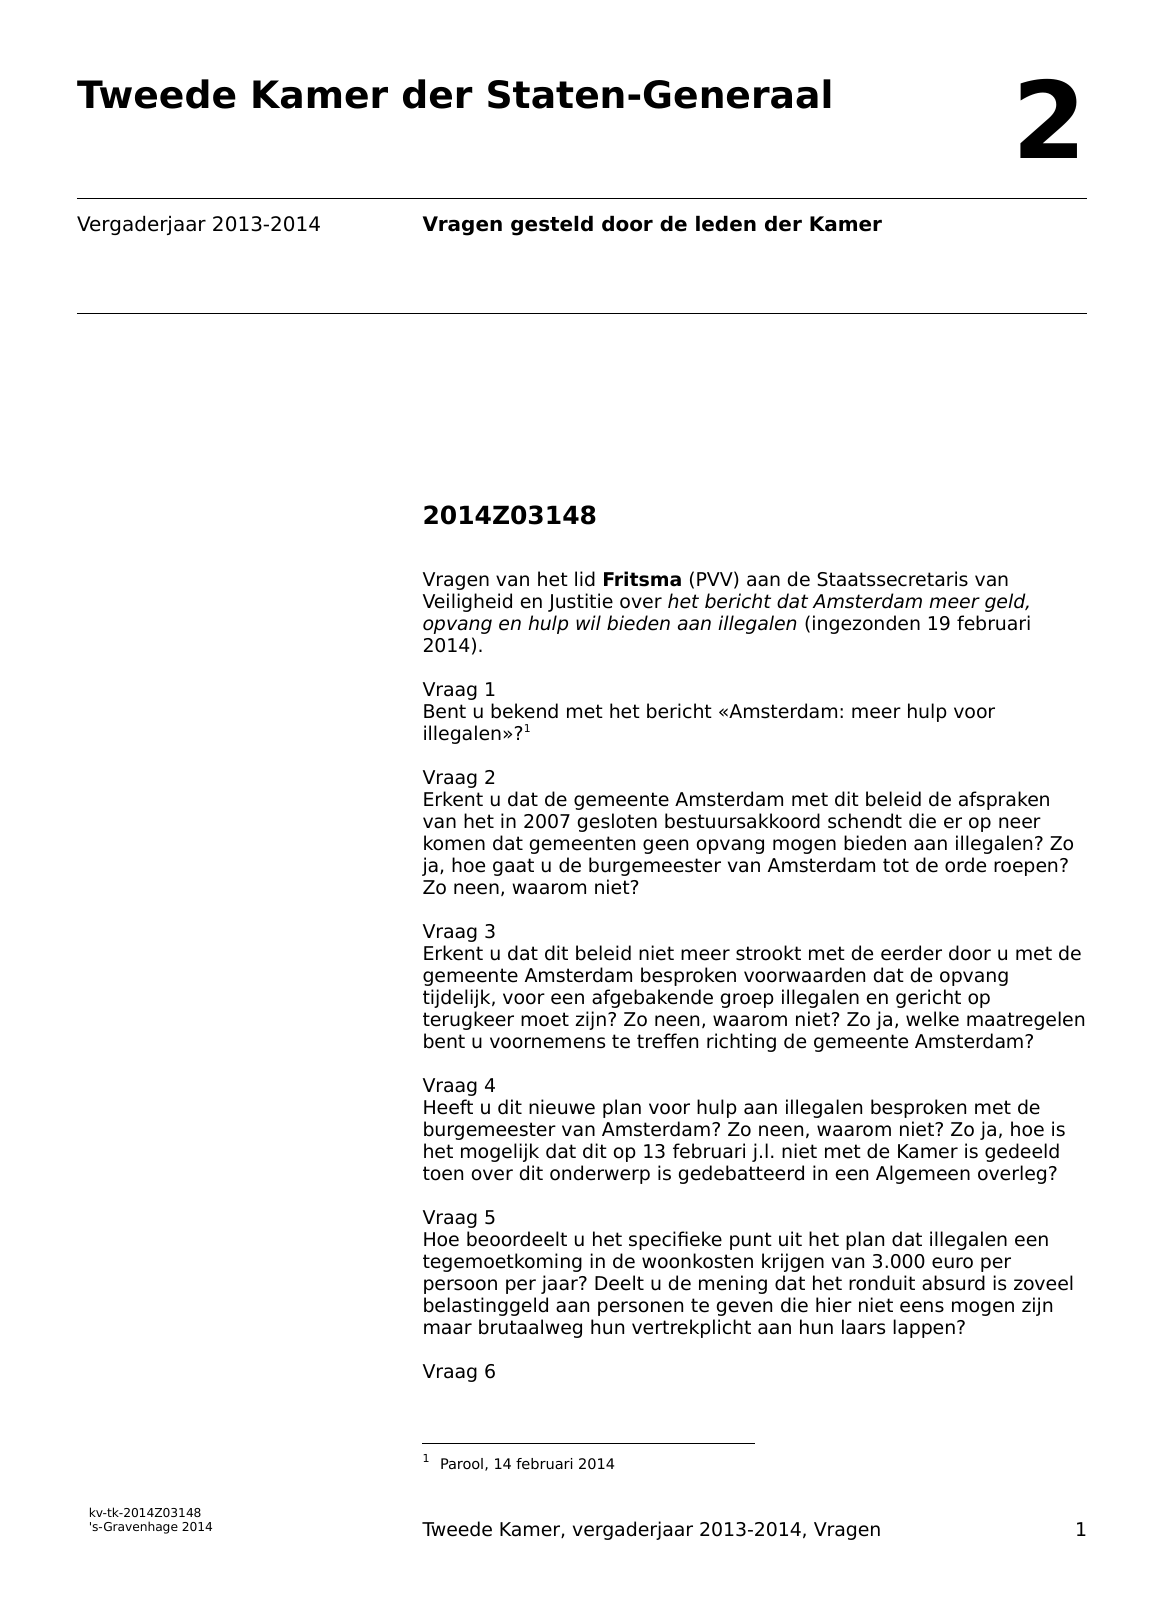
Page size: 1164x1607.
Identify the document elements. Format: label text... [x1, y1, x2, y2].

text Vraag 6 [422, 1361, 1087, 1383]
text Vraag 3 [422, 921, 1087, 943]
text Erkent u dat de gemeente Amsterdam met dit beleid de afspraken van het in 2007 gesloten bestuursakkoord schendt die er op neer komen dat gemeenten geen opvang mogen bieden aan illegalen? Zo ja, hoe gaat u de burgemeester van Amsterdam tot de orde roepen? Zo neen, waarom niet? [422, 789, 1087, 899]
text Vragen van het lid Fritsma (PVV) aan de Staatssecretaris van Veiligheid en Justitie over het bericht dat Amsterdam meer geld, opvang en hulp wil bieden aan illegalen (ingezonden 19 februari 2014). [422, 569, 1087, 657]
text Vraag 5 [422, 1207, 1087, 1229]
text kv-tk-2014Z03148 [88, 1506, 323, 1520]
table_cell Vragen gesteld door de leden der Kamer [422, 199, 1087, 313]
table_header 2 [886, 59, 1087, 198]
text Vraag 1 [422, 679, 1087, 701]
text Hoe beoordeelt u het specifieke punt uit het plan dat illegalen een tegemoetkoming in de woonkosten krijgen van 3.000 euro per persoon per jaar? Deelt u de mening dat het ronduit absurd is zoveel belastinggeld aan personen te geven die hier niet eens mogen zijn maar brutaalweg hun vertrekplicht aan hun laars lappen? [422, 1229, 1087, 1339]
table_cell Vergaderjaar 2013-2014 [77, 199, 422, 313]
text Heeft u dit nieuwe plan voor hulp aan illegalen besproken met de burgemeester van Amsterdam? Zo neen, waarom niet? Zo ja, hoe is het mogelijk dat dit op 13 februari j.l. niet met de Kamer is gedeeld toen over dit onderwerp is gedebatteerd in een Algemeen overleg? [422, 1097, 1087, 1185]
text 's-Gravenhage 2014 [88, 1520, 323, 1534]
text Bent u bekend met het bericht «Amsterdam: meer hulp voor illegalen»? [422, 701, 1087, 745]
text 2014Z03148 [422, 501, 1087, 531]
text Erkent u dat dit beleid niet meer strookt met de eerder door u met de gemeente Amsterdam besproken voorwaarden dat de opvang tijdelijk, voor een afgebakende groep illegalen en gericht op terugkeer moet zijn? Zo neen, waarom niet? Zo ja, welke maatregelen bent u voornemens te treffen richting de gemeente Amsterdam? [422, 943, 1087, 1053]
text Vraag 2 [422, 767, 1087, 789]
text Parool, 14 februari 2014 [422, 1452, 1087, 1474]
text Vraag 4 [422, 1075, 1087, 1097]
table_header Tweede Kamer der Staten-Generaal [77, 59, 886, 198]
